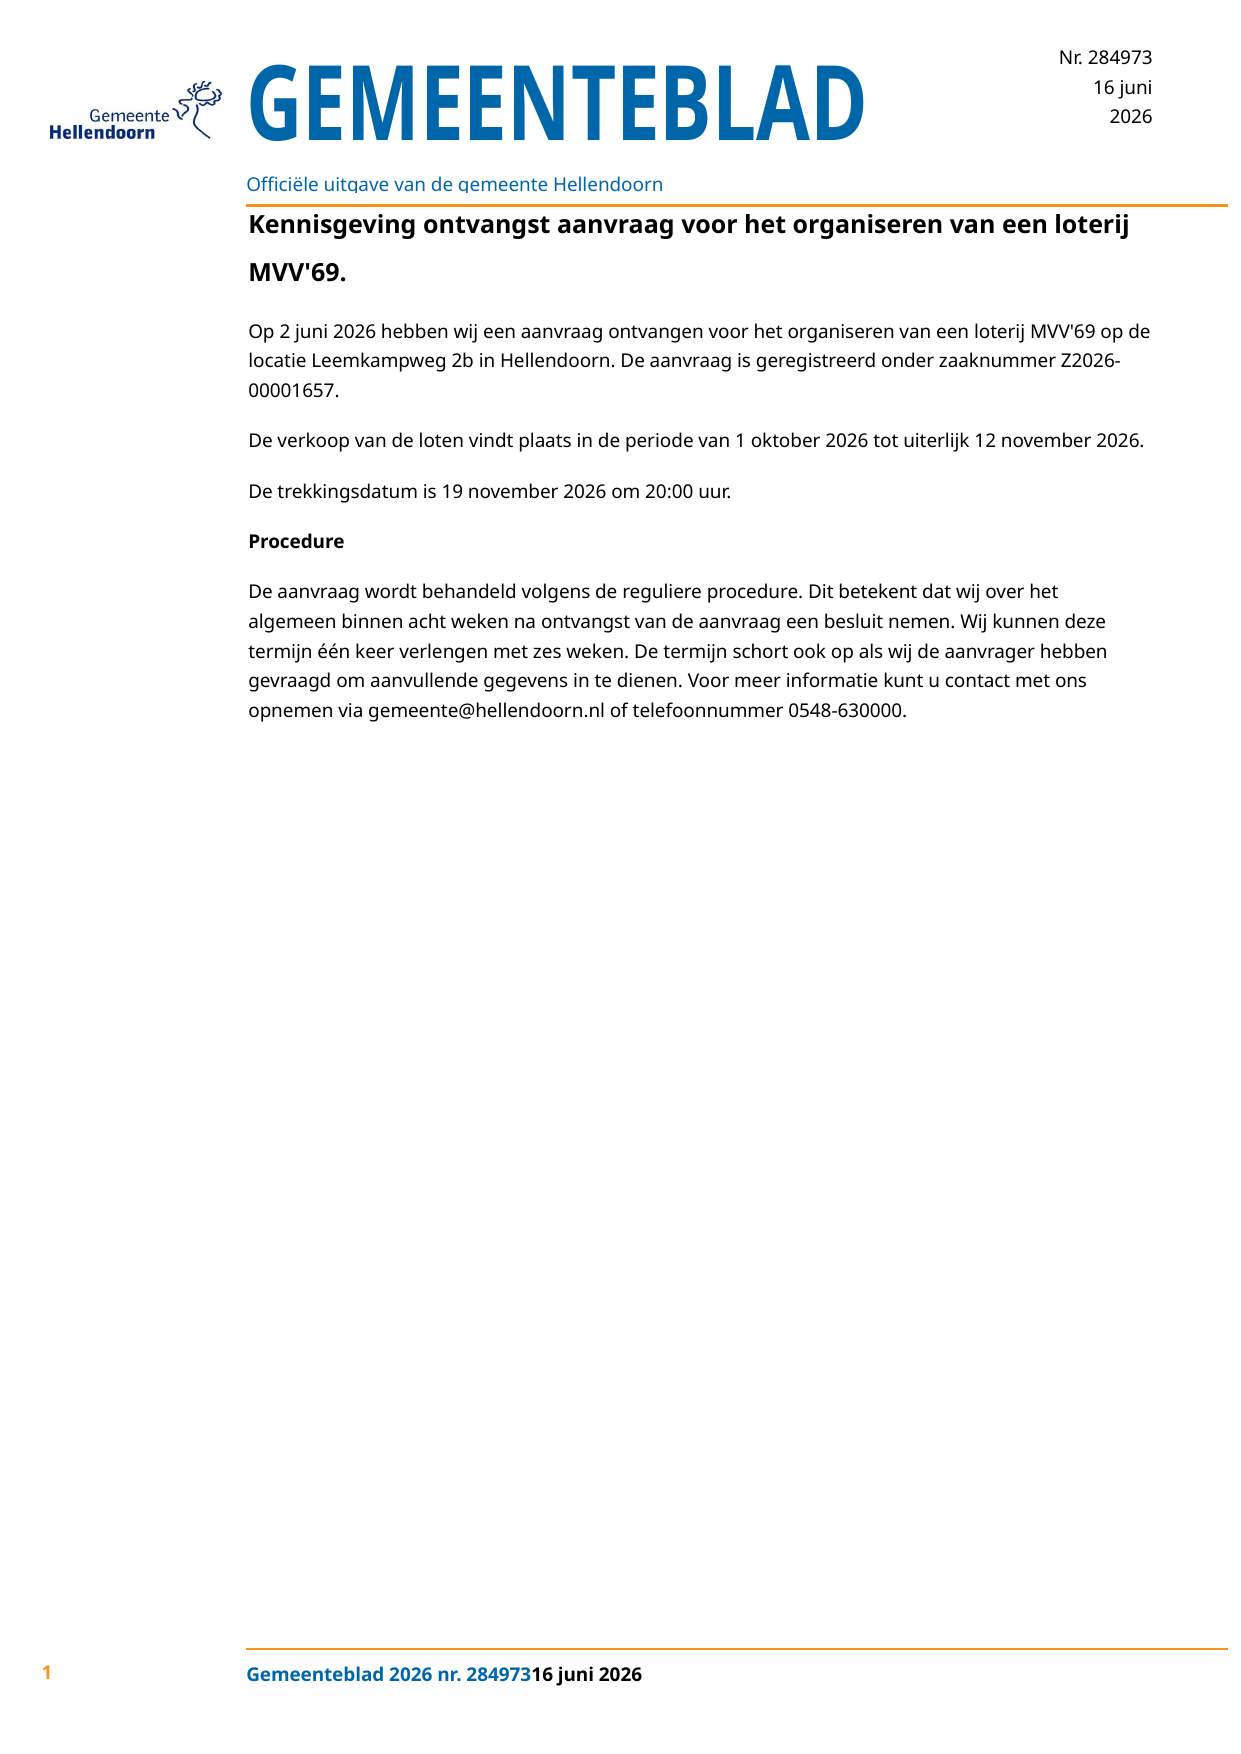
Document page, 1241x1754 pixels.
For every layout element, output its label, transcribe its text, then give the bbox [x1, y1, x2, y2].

text De aanvraag wordt behandeld volgens de reguliere procedure. Dit betekent dat wij over het algemeen binnen acht weken na ontvangst van de aanvraag een besluit nemen. Wij kunnen deze termijn één keer verlengen met zes weken. De termijn schort ook op als wij de aanvrager hebben gevraagd om aanvullende gegevens in te dienen. Voor meer informatie kunt u contact met ons opnemen via gemeente@hellendoorn.nl of telefoonnummer 0548-630000. [248, 579, 1152, 723]
text Procedure [248, 528, 1152, 554]
text Op 2 juni 2026 hebben wij een aanvraag ontvangen voor het organiseren van een loterij MVV'69 op de locatie Leemkampweg 2b in Hellendoorn. De aanvraag is geregistreerd onder zaaknummer Z2026-00001657. [248, 318, 1152, 403]
text Kennisgeving ontvangst aanvraag voor het organiseren van een loterij MVV'69. [248, 207, 1152, 288]
text De trekkingsdatum is 19 november 2026 om 20:00 uur. [248, 478, 1152, 504]
picture [41, 47, 231, 172]
text De verkoop van de loten vindt plaats in de periode van 1 oktober 2026 tot uiterlijk 12 november 2026. [248, 427, 1152, 453]
